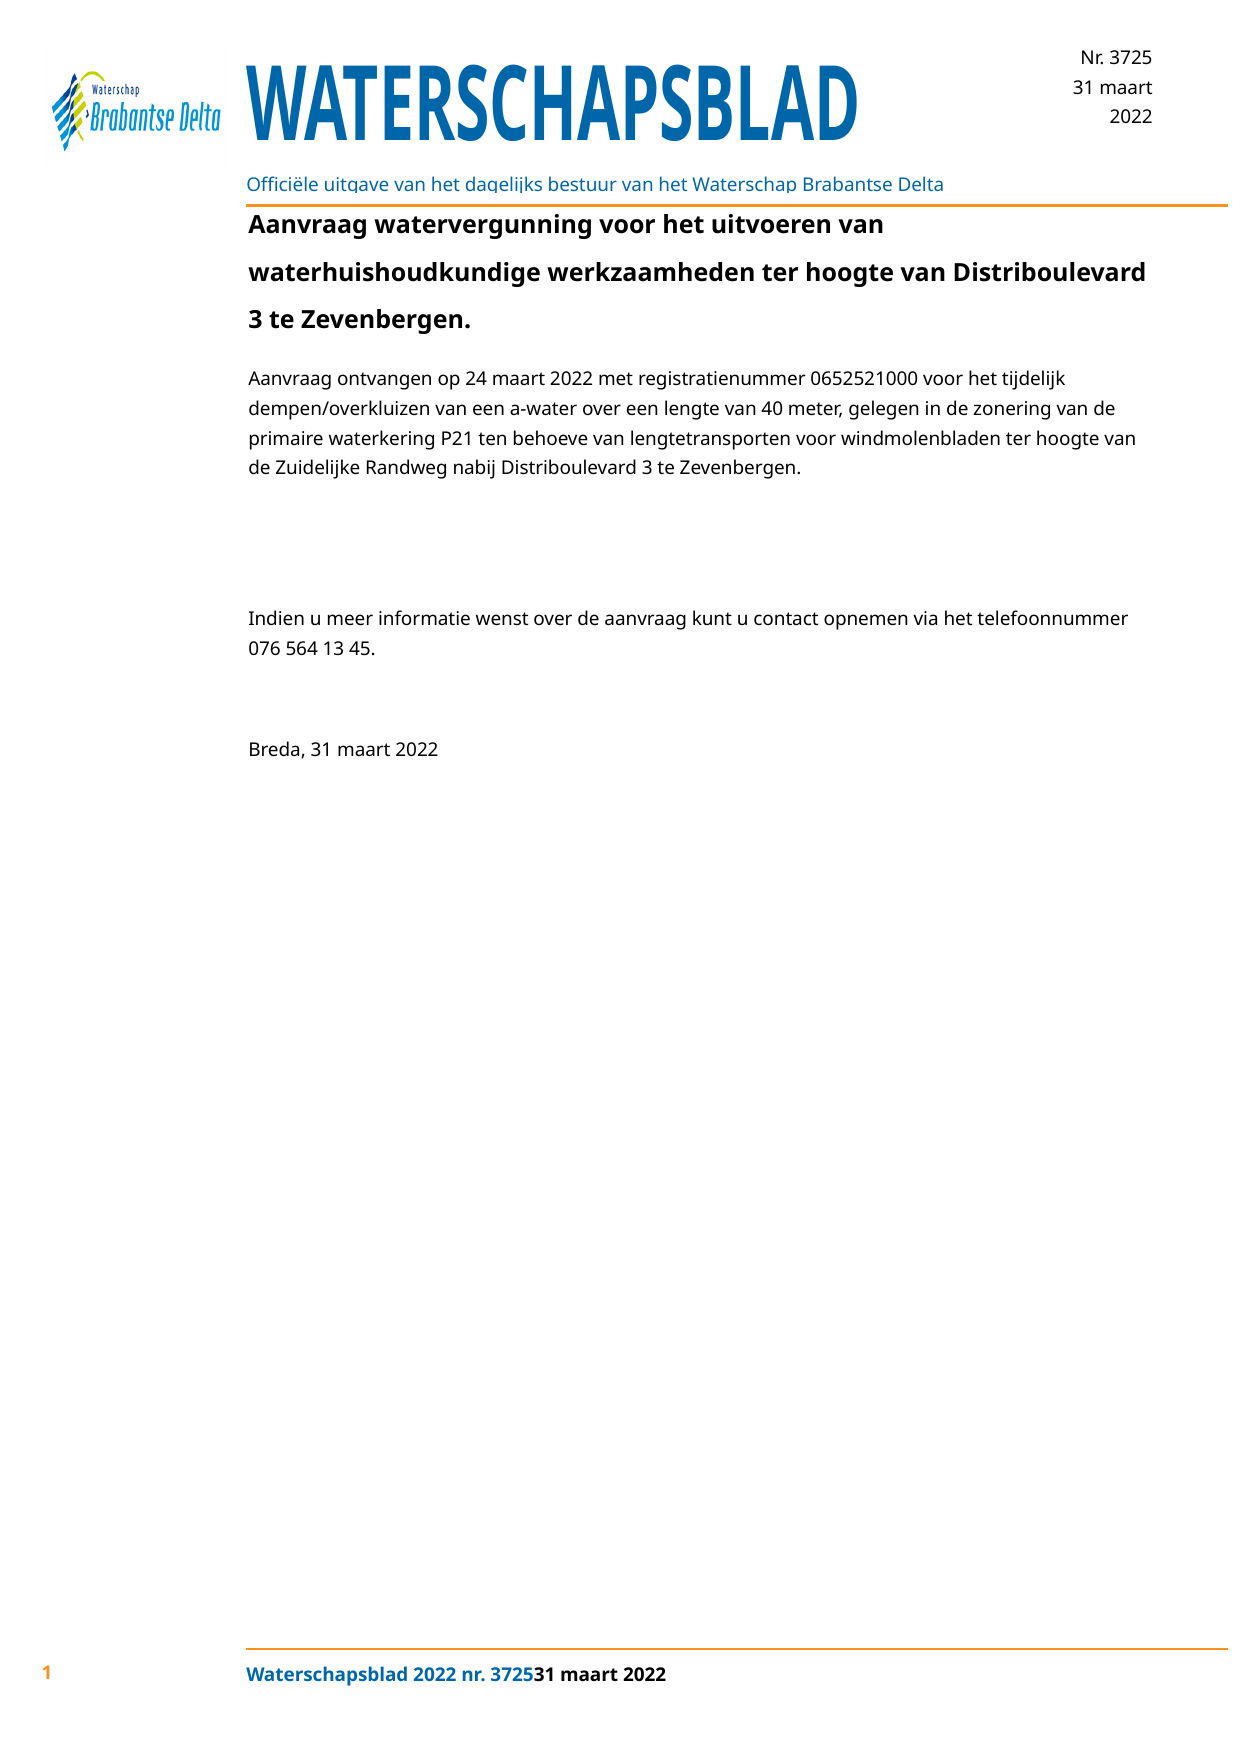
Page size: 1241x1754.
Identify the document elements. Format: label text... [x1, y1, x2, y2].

text Aanvraag ontvangen op 24 maart 2022 met registratienummer 0652521000 voor het tijdelijk dempen/overkluizen van een a-water over een lengte van 40 meter, gelegen in de zonering van de primaire waterkering P21 ten behoeve van lengtetransporten voor windmolenbladen ter hoogte van de Zuidelijke Randweg nabij Distriboulevard 3 te Zevenbergen. [248, 366, 1152, 480]
text Breda, 31 maart 2022 [248, 736, 1152, 762]
text Aanvraag watervergunning voor het uitvoeren van waterhuishoudkundige werkzaamheden ter hoogte van Distriboulevard 3 te Zevenbergen. [248, 207, 1152, 336]
text Indien u meer informatie wenst over de aanvraag kunt u contact opnemen via het telefoonnummer 076 564 13 45. [248, 606, 1152, 661]
picture [41, 47, 231, 172]
